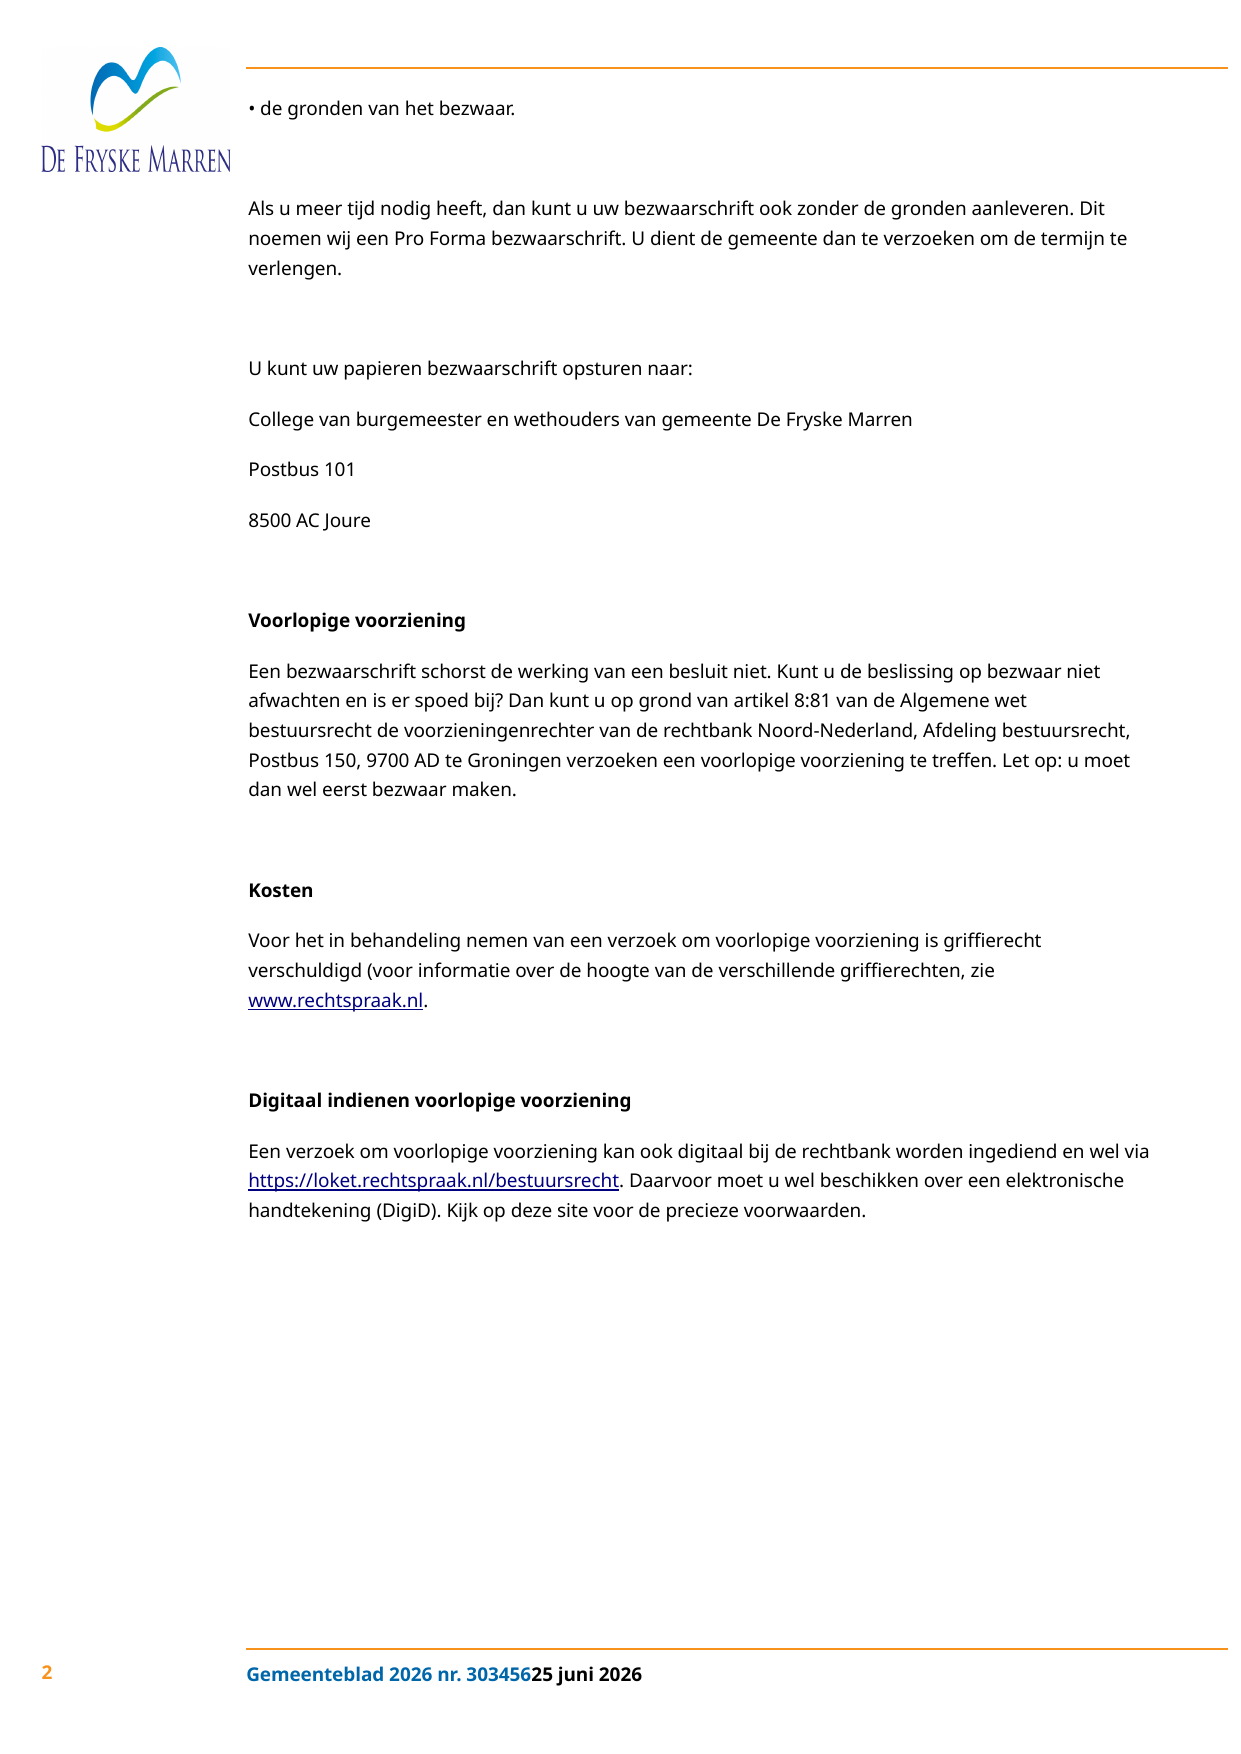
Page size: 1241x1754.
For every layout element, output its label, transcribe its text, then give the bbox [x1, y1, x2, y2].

text 8500 AC Joure [248, 507, 1152, 533]
text Voorlopige voorziening [248, 608, 1152, 633]
text U kunt uw papieren bezwaarschrift opsturen naar: [248, 356, 1152, 381]
picture [41, 47, 231, 172]
text College van burgemeester en wethouders van gemeente De Fryske Marren [248, 406, 1152, 432]
text Kosten [248, 877, 1152, 903]
text Postbus 101 [248, 456, 1152, 482]
text Voor het in behandeling nemen van een verzoek om voorlopige voorziening is griffierecht verschuldigd (voor informatie over de hoogte van de verschillende griffierechten, zie www.rechtspraak.nl. [248, 928, 1152, 1013]
text • de gronden van het bezwaar. [248, 95, 1152, 121]
text Een bezwaarschrift schorst de werking van een besluit niet. Kunt u de beslissing op bezwaar niet afwachten en is er spoed bij? Dan kunt u op grond van artikel 8:81 van de Algemene wet bestuursrecht de voorzieningenrechter van de rechtbank Noord-Nederland, Afdeling bestuursrecht, Postbus 150, 9700 AD te Groningen verzoeken een voorlopige voorziening te treffen. Let op: u moet dan wel eerst bezwaar maken. [248, 658, 1152, 802]
text Als u meer tijd nodig heeft, dan kunt u uw bezwaarschrift ook zonder de gronden aanleveren. Dit noemen wij een Pro Forma bezwaarschrift. U dient de gemeente dan te verzoeken om de termijn te verlengen. [248, 196, 1152, 281]
text Digitaal indienen voorlopige voorziening [248, 1088, 1152, 1113]
text Een verzoek om voorlopige voorziening kan ook digitaal bij de rechtbank worden ingediend en wel via https://loket.rechtspraak.nl/bestuursrecht. Daarvoor moet u wel beschikken over een elektronische handtekening (DigiD). Kijk op deze site voor de precieze voorwaarden. [248, 1138, 1152, 1223]
